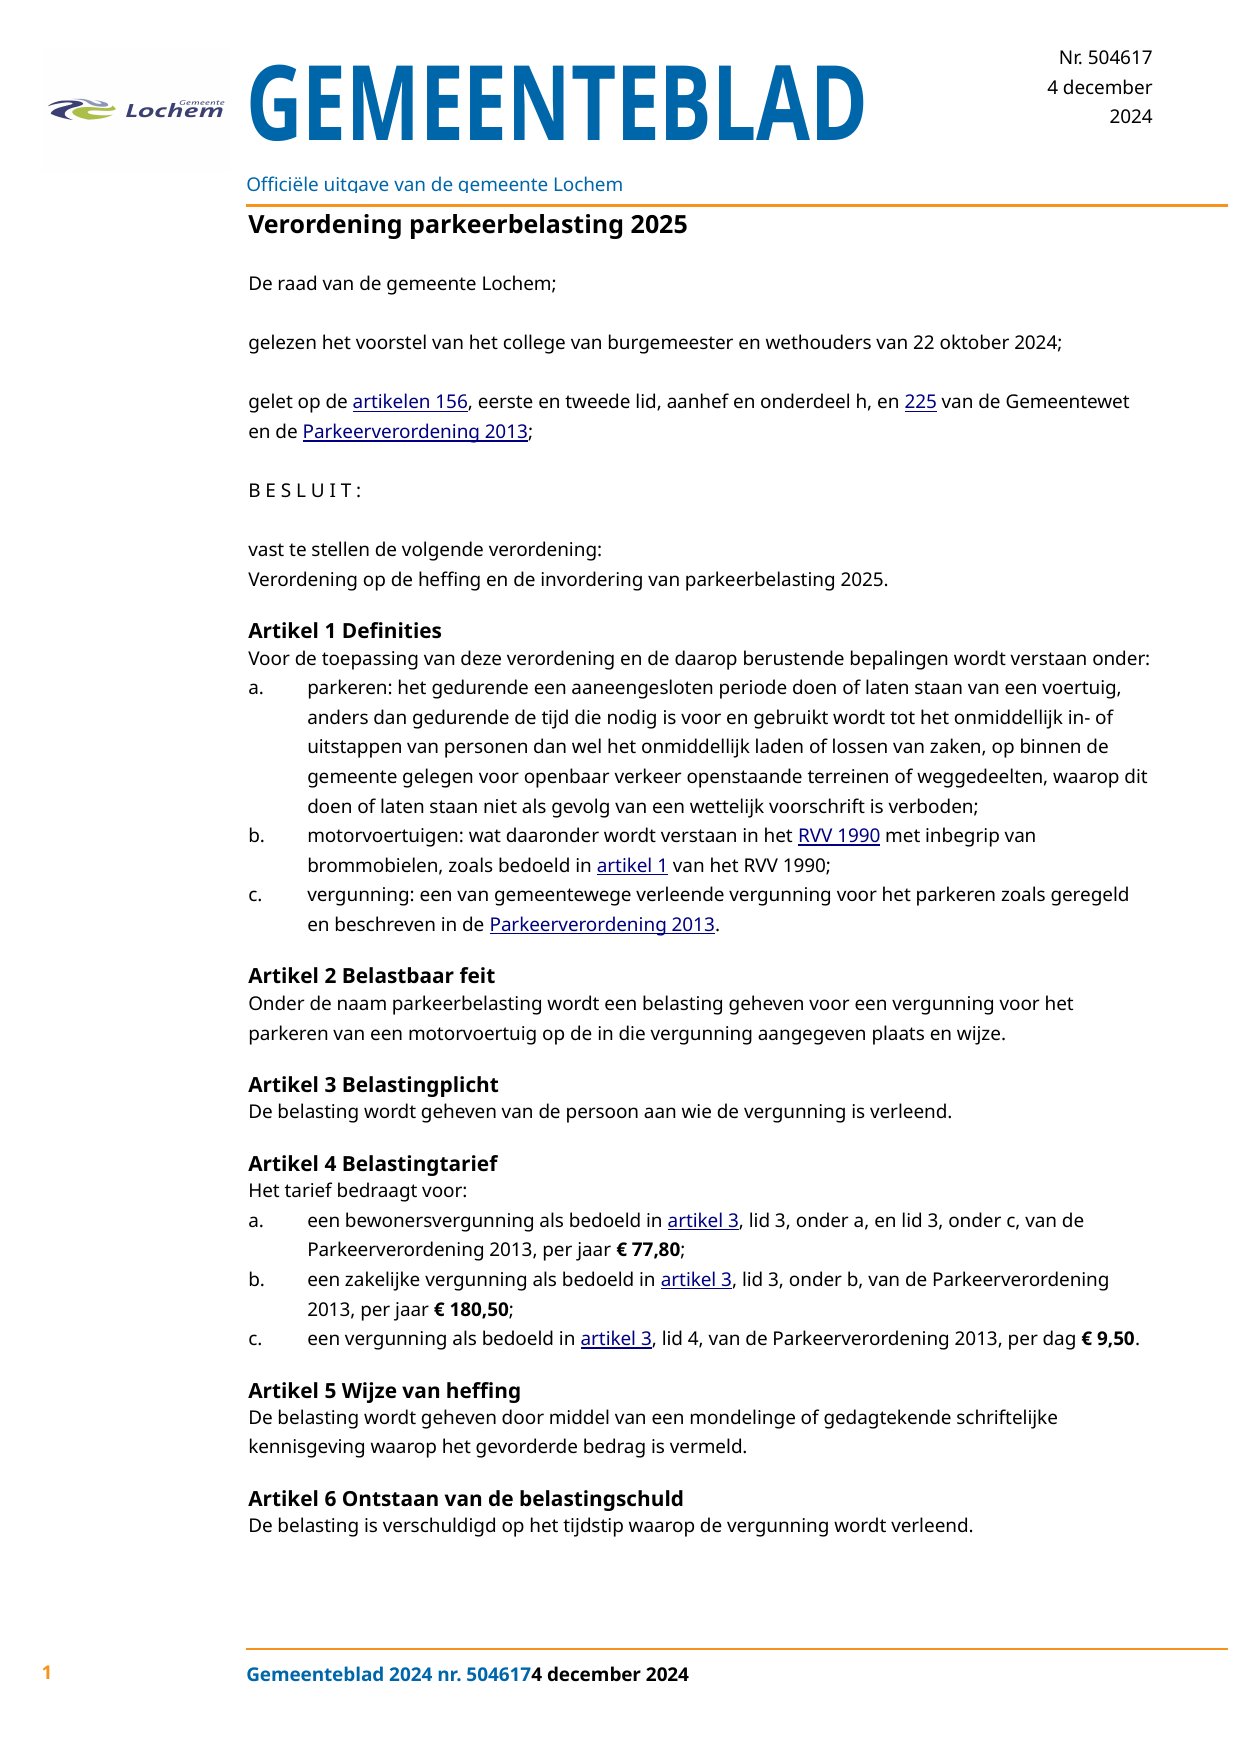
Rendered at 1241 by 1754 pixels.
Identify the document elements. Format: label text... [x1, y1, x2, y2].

text Het tarief bedraagt voor: [248, 1177, 1152, 1203]
text De belasting wordt geheven door middel van een mondelinge of gedagtekende schriftelijke kennisgeving waarop het gevorderde bedrag is vermeld. [248, 1404, 1152, 1459]
text Verordening op de heffing en de invordering van parkeerbelasting 2025. [248, 566, 1152, 592]
text Verordening parkeerbelasting 2025 [248, 207, 1152, 241]
text Artikel 6 Ontstaan van de belastingschuld [248, 1484, 1152, 1513]
text Artikel 4 Belastingtarief [248, 1149, 1152, 1177]
list een bewonersvergunning als bedoeld in artikel 3, lid 3, onder a, en lid 3, onder c, van de Parkeerverordening 2013, per jaar € 77,80; [248, 1207, 1152, 1262]
text De belasting wordt geheven van de persoon aan wie de vergunning is verleend. [248, 1098, 1152, 1124]
text gelet op de artikelen 156, eerste en tweede lid, aanhef en onderdeel h, en 225 van de Gemeentewet en de Parkeerverordening 2013; [248, 389, 1152, 444]
list een zakelijke vergunning als bedoeld in artikel 3, lid 3, onder b, van de Parkeerverordening 2013, per jaar € 180,50; [248, 1266, 1152, 1321]
text vast te stellen de volgende verordening: [248, 537, 1152, 562]
text De belasting is verschuldigd op het tijdstip waarop de vergunning wordt verleend. [248, 1513, 1152, 1538]
picture [41, 47, 231, 172]
text Onder de naam parkeerbelasting wordt een belasting geheven voor een vergunning voor het parkeren van een motorvoertuig op de in die vergunning aangegeven plaats en wijze. [248, 990, 1152, 1045]
text Artikel 3 Belastingplicht [248, 1070, 1152, 1098]
list parkeren: het gedurende een aaneengesloten periode doen of laten staan van een voertuig, anders dan gedurende de tijd die nodig is voor en gebruikt wordt tot het onmiddellijk in- of uitstappen van personen dan wel het onmiddellijk laden of lossen van zaken, op binnen de gemeente gelegen voor openbaar verkeer openstaande terreinen of weggedeelten, waarop dit doen of laten staan niet als gevolg van een wettelijk voorschrift is verboden; [248, 674, 1152, 819]
list een vergunning als bedoeld in artikel 3, lid 4, van de Parkeerverordening 2013, per dag € 9,50. [248, 1325, 1152, 1351]
text Artikel 1 Definities [248, 617, 1152, 645]
text De raad van de gemeente Lochem; [248, 270, 1152, 296]
text Artikel 5 Wijze van heffing [248, 1376, 1152, 1404]
text B E S L U I T : [248, 477, 1152, 503]
list motorvoertuigen: wat daaronder wordt verstaan in het RVV 1990 met inbegrip van brommobielen, zoals bedoeld in artikel 1 van het RVV 1990; [248, 822, 1152, 878]
text Voor de toepassing van deze verordening en de daarop berustende bepalingen wordt verstaan onder: [248, 645, 1152, 671]
text gelezen het voorstel van het college van burgemeester en wethouders van 22 oktober 2024; [248, 329, 1152, 355]
list vergunning: een van gemeentewege verleende vergunning voor het parkeren zoals geregeld en beschreven in de Parkeerverordening 2013. [248, 882, 1152, 937]
text Artikel 2 Belastbaar feit [248, 962, 1152, 990]
